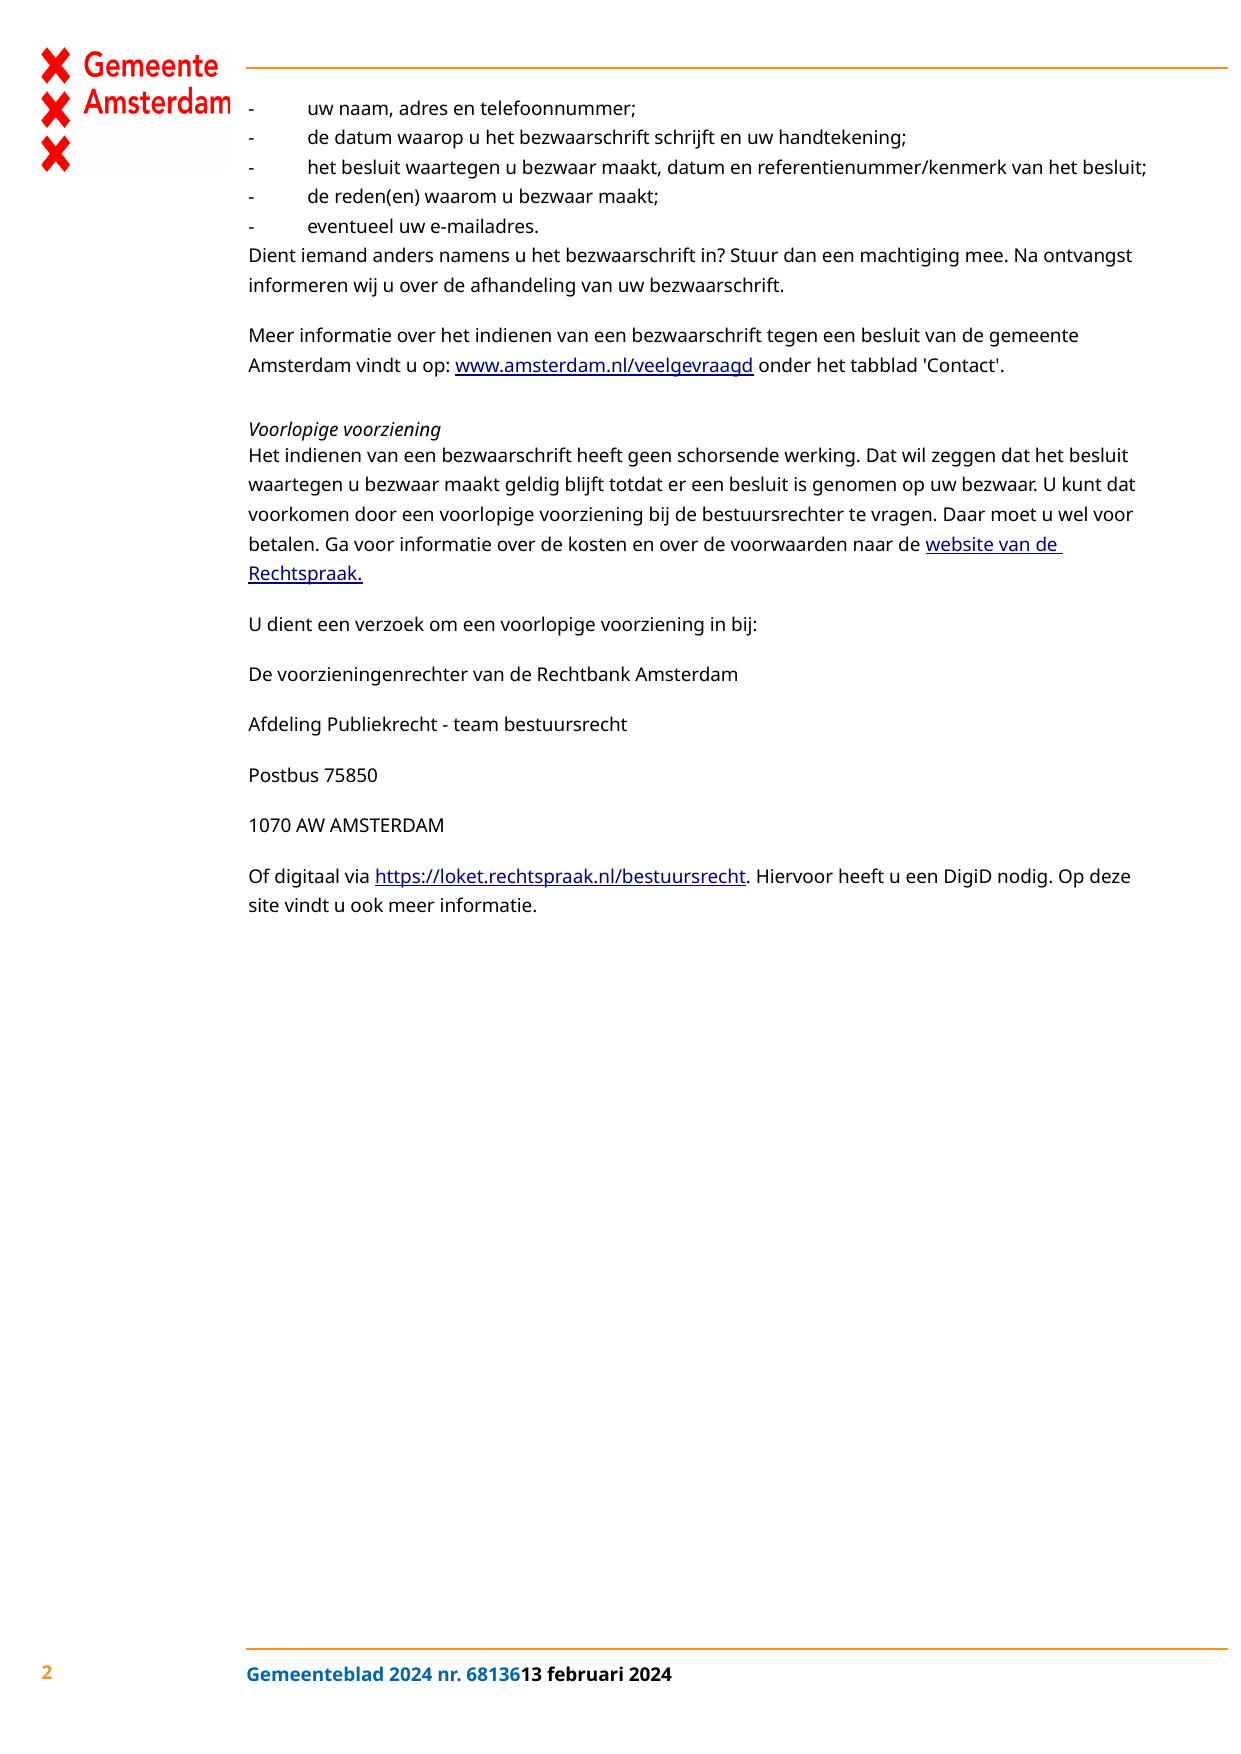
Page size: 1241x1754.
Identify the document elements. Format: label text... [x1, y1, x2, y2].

text 1070 AW AMSTERDAM [248, 812, 1152, 838]
list eventueel uw e-mailadres. [248, 213, 1152, 239]
text U dient een verzoek om een voorlopige voorziening in bij: [248, 611, 1152, 636]
list het besluit waartegen u bezwaar maakt, datum en referentienummer/kenmerk van het besluit; [248, 154, 1152, 180]
text Voorlopige voorziening [248, 416, 1152, 442]
text Postbus 75850 [248, 762, 1152, 788]
text De voorzieningenrechter van de Rechtbank Amsterdam [248, 661, 1152, 687]
list de datum waarop u het bezwaarschrift schrijft en uw handtekening; [248, 124, 1152, 150]
text Afdeling Publiekrecht - team bestuursrecht [248, 712, 1152, 737]
list uw naam, adres en telefoonnummer; [248, 95, 1152, 121]
text Of digitaal via https://loket.rechtspraak.nl/bestuursrecht. Hiervoor heeft u een DigiD nodig. Op deze site vindt u ook meer informatie. [248, 863, 1152, 918]
text Dient iemand anders namens u het bezwaarschrift in? Stuur dan een machtiging mee. Na ontvangst informeren wij u over de afhandeling van uw bezwaarschrift. [248, 243, 1152, 298]
picture [41, 47, 231, 172]
list de reden(en) waarom u bezwaar maakt; [248, 183, 1152, 209]
text Het indienen van een bezwaarschrift heeft geen schorsende werking. Dat wil zeggen dat het besluit waartegen u bezwaar maakt geldig blijft totdat er een besluit is genomen op uw bezwaar. U kunt dat voorkomen door een voorlopige voorziening bij de bestuursrechter te vragen. Daar moet u wel voor betalen. Ga voor informatie over de kosten en over de voorwaarden naar de website van de Rechtspraak. [248, 442, 1152, 586]
text Meer informatie over het indienen van een bezwaarschrift tegen een besluit van de gemeente Amsterdam vindt u op: www.amsterdam.nl/veelgevraagd onder het tabblad 'Contact'. [248, 323, 1152, 378]
